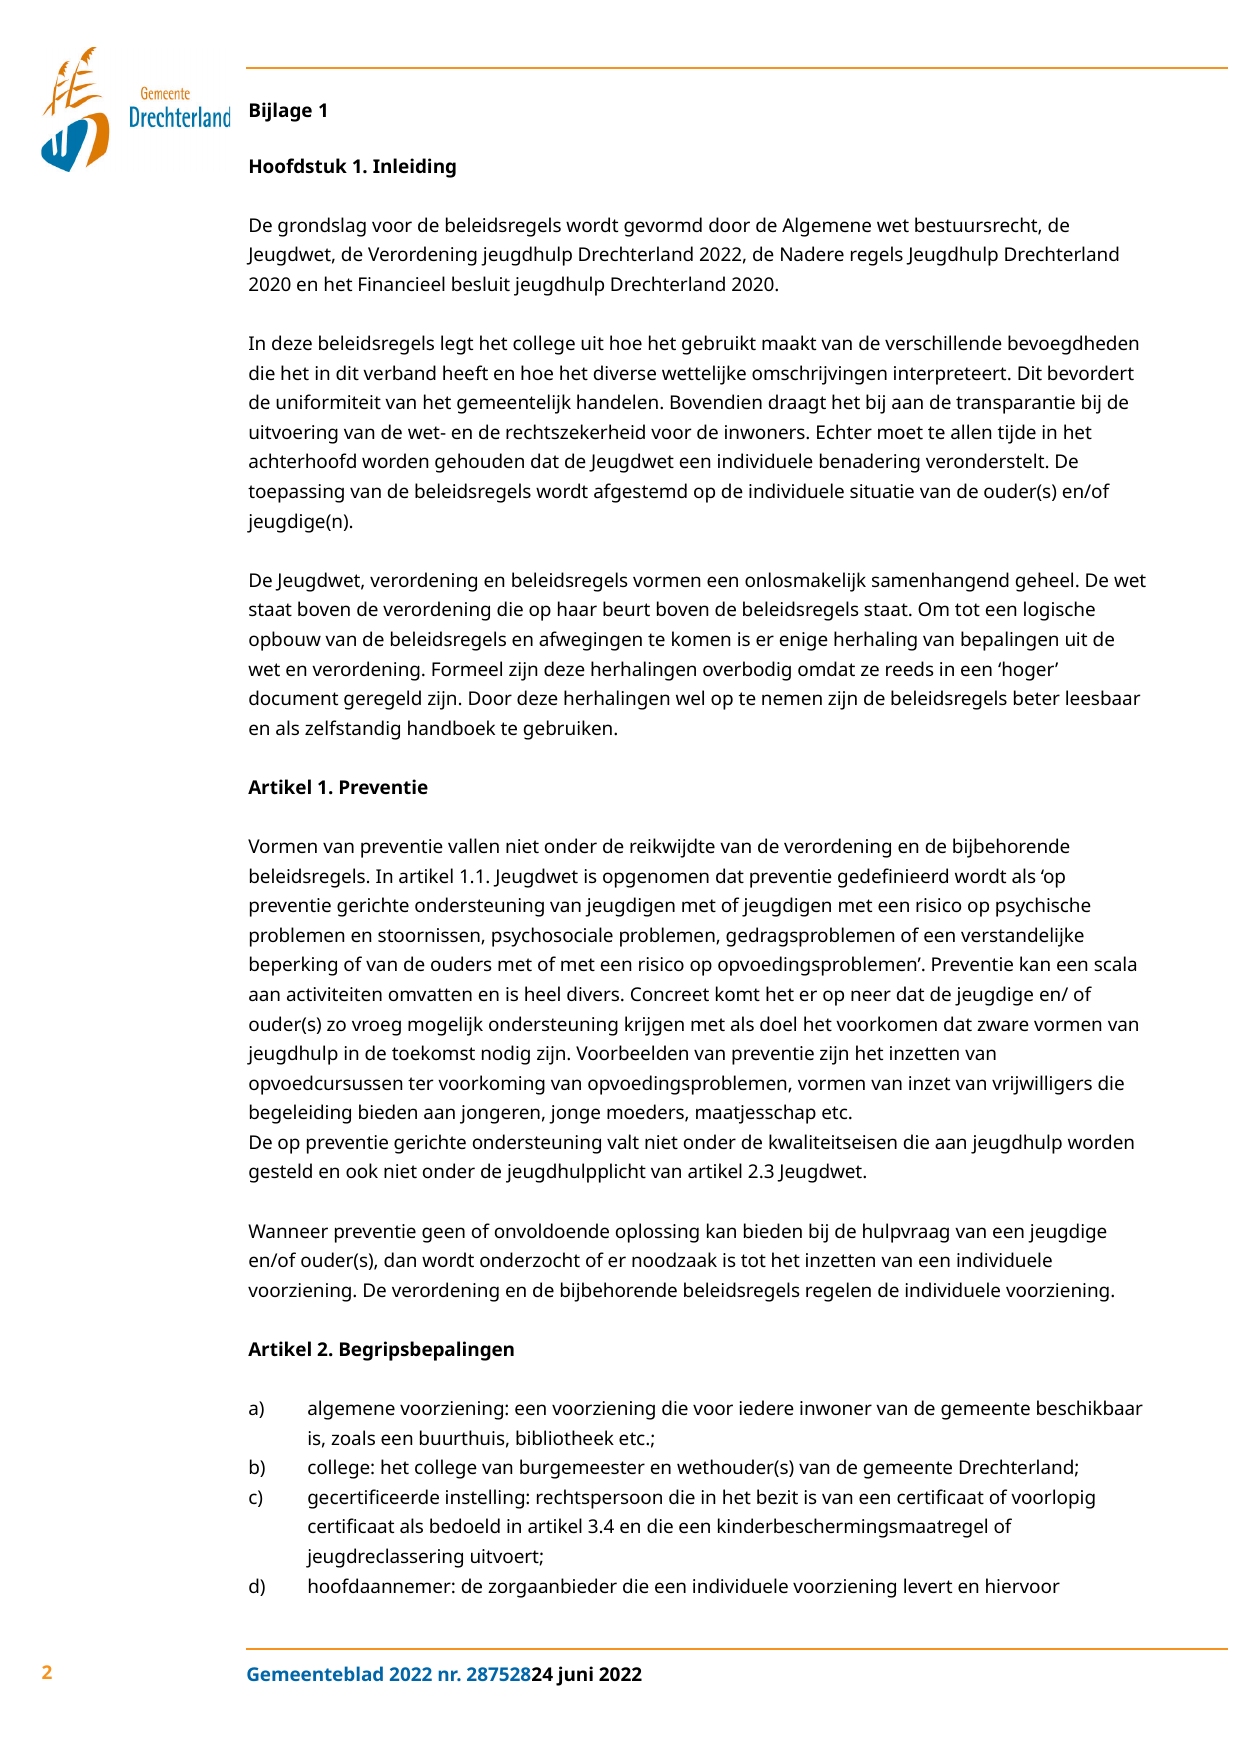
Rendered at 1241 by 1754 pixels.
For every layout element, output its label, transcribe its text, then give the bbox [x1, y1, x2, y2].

text Vormen van preventie vallen niet onder de reikwijdte van de verordening en de bijbehorende beleidsregels. In artikel 1.1. Jeugdwet is opgenomen dat preventie gedefinieerd wordt als ‘op preventie gerichte ondersteuning van jeugdigen met of jeugdigen met een risico op psychische problemen en stoornissen, psychosociale problemen, gedragsproblemen of een verstandelijke beperking of van de ouders met of met een risico op opvoedingsproblemen’. Preventie kan een scala aan activiteiten omvatten en is heel divers. Concreet komt het er op neer dat de jeugdige en/ of ouder(s) zo vroeg mogelijk ondersteuning krijgen met als doel het voorkomen dat zware vormen van jeugdhulp in de toekomst nodig zijn. Voorbeelden van preventie zijn het inzetten van opvoedcursussen ter voorkoming van opvoedingsproblemen, vormen van inzet van vrijwilligers die begeleiding bieden aan jongeren, jonge moeders, maatjesschap etc. [248, 833, 1152, 1125]
text Artikel 1. Preventie [248, 774, 1152, 800]
list college: het college van burgemeester en wethouder(s) van de gemeente Drechterland; [248, 1454, 1152, 1480]
list gecertificeerde instelling: rechtspersoon die in het bezit is van een certificaat of voorlopig certificaat als bedoeld in artikel 3.4 en die een kinderbeschermingsmaatregel of jeugdreclassering uitvoert; [248, 1484, 1152, 1569]
text De grondslag voor de beleidsregels wordt gevormd door de Algemene wet bestuursrecht, de Jeugdwet, de Verordening jeugdhulp Drechterland 2022, de Nadere regels Jeugdhulp Drechterland 2020 en het Financieel besluit jeugdhulp Drechterland 2020. [248, 212, 1152, 297]
text Hoofdstuk 1. Inleiding [248, 153, 1152, 179]
text In deze beleidsregels legt het college uit hoe het gebruikt maakt van de verschillende bevoegdheden die het in dit verband heeft en hoe het diverse wettelijke omschrijvingen interpreteert. Dit bevordert de uniformiteit van het gemeentelijk handelen. Bovendien draagt het bij aan de transparantie bij de uitvoering van de wet- en de rechtszekerheid voor de inwoners. Echter moet te allen tijde in het achterhoofd worden gehouden dat de Jeugdwet een individuele benadering veronderstelt. De toepassing van de beleidsregels wordt afgestemd op de individuele situatie van de ouder(s) en/of jeugdige(n). [248, 330, 1152, 534]
text De Jeugdwet, verordening en beleidsregels vormen een onlosmakelijk samenhangend geheel. De wet staat boven de verordening die op haar beurt boven de beleidsregels staat. Om tot een logische opbouw van de beleidsregels en afwegingen te komen is er enige herhaling van bepalingen uit de wet en verordening. Formeel zijn deze herhalingen overbodig omdat ze reeds in een ‘hoger’ document geregeld zijn. Door deze herhalingen wel op te nemen zijn de beleidsregels beter leesbaar en als zelfstandig handboek te gebruiken. [248, 567, 1152, 741]
list algemene voorziening: een voorziening die voor iedere inwoner van de gemeente beschikbaar is, zoals een buurthuis, bibliotheek etc.; [248, 1395, 1152, 1451]
list hoofdaannemer: de zorgaanbieder die een individuele voorziening levert en hiervoor [248, 1573, 1152, 1599]
picture [41, 47, 231, 172]
text Artikel 2. Begripsbepalingen [248, 1336, 1152, 1362]
text De op preventie gerichte ondersteuning valt niet onder de kwaliteitseisen die aan jeugdhulp worden gesteld en ook niet onder de jeugdhulpplicht van artikel 2.3 Jeugdwet. [248, 1129, 1152, 1184]
text Bijlage 1 [248, 95, 1152, 123]
picture [226, 115, 231, 124]
picture [41, 158, 64, 172]
text Wanneer preventie geen of onvoldoende oplossing kan bieden bij de hulpvraag van een jeugdige en/of ouder(s), dan wordt onderzocht of er noodzaak is tot het inzetten van een individuele voorziening. De verordening en de bijbehorende beleidsregels regelen de individuele voorziening. [248, 1218, 1152, 1303]
